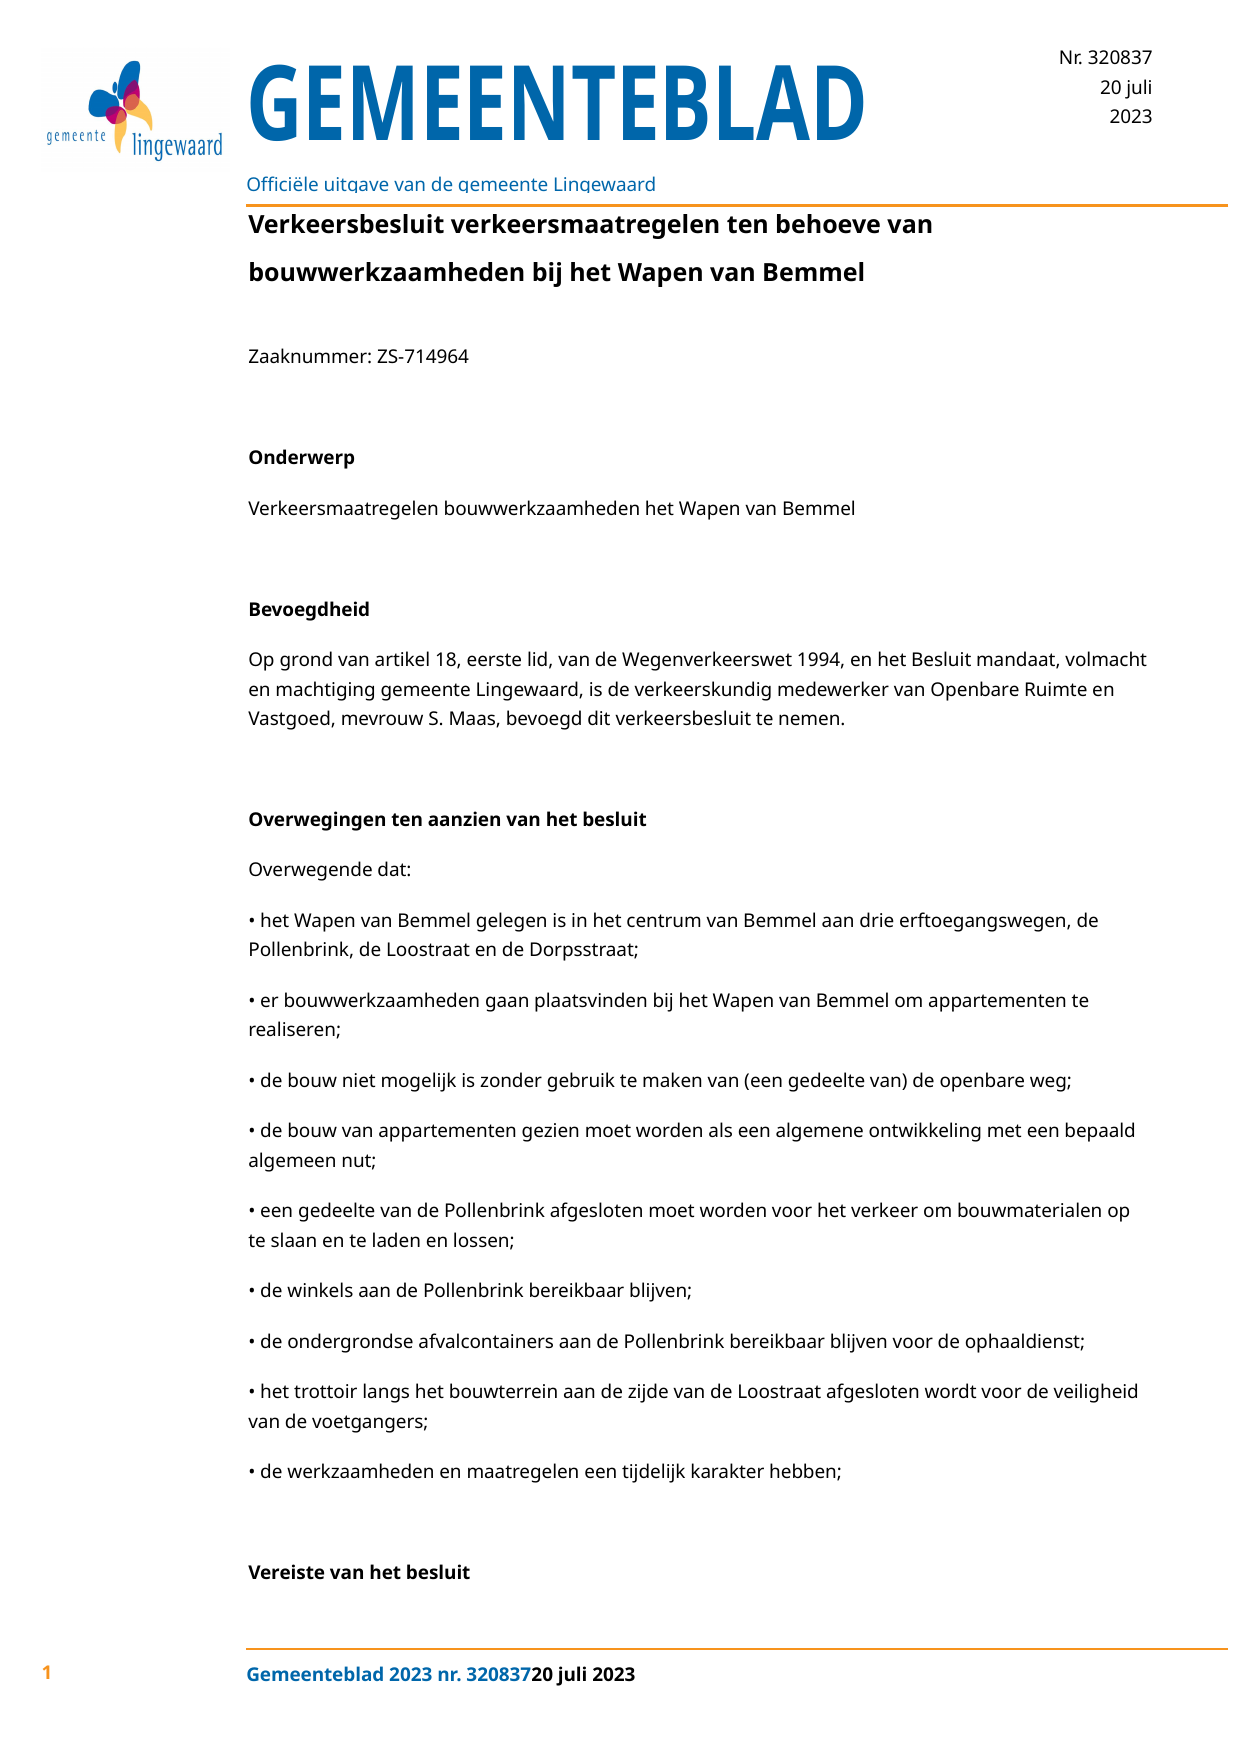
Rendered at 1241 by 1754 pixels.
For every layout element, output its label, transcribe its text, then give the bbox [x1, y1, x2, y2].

text Vereiste van het besluit [248, 1559, 1152, 1585]
text • er bouwwerkzaamheden gaan plaatsvinden bij het Wapen van Bemmel om appartementen te realiseren; [248, 987, 1152, 1042]
text • de bouw van appartementen gezien moet worden als een algemene ontwikkeling met een bepaald algemeen nut; [248, 1117, 1152, 1173]
text • de ondergrondse afvalcontainers aan de Pollenbrink bereikbaar blijven voor de ophaaldienst; [248, 1328, 1152, 1353]
text Onderwerp [248, 444, 1152, 470]
text • een gedeelte van de Pollenbrink afgesloten moet worden voor het verkeer om bouwmaterialen op te slaan en te laden en lossen; [248, 1197, 1152, 1253]
text Overwegende dat: [248, 857, 1152, 882]
text Verkeersbesluit verkeersmaatregelen ten behoeve van bouwwerkzaamheden bij het Wapen van Bemmel [248, 207, 1152, 288]
picture [41, 47, 231, 172]
text • de werkzaamheden en maatregelen een tijdelijk karakter hebben; [248, 1458, 1152, 1484]
text Zaaknummer: ZS-714964 [248, 344, 1152, 369]
text Verkeersmaatregelen bouwwerkzaamheden het Wapen van Bemmel [248, 495, 1152, 521]
text Overwegingen ten aanzien van het besluit [248, 806, 1152, 832]
text Bevoegdheid [248, 596, 1152, 621]
text • de winkels aan de Pollenbrink bereikbaar blijven; [248, 1277, 1152, 1303]
text • het Wapen van Bemmel gelegen is in het centrum van Bemmel aan drie erftoegangswegen, de Pollenbrink, de Loostraat en de Dorpsstraat; [248, 907, 1152, 962]
text • de bouw niet mogelijk is zonder gebruik te maken van (een gedeelte van) de openbare weg; [248, 1067, 1152, 1093]
text • het trottoir langs het bouwterrein aan de zijde van de Loostraat afgesloten wordt voor de veiligheid van de voetgangers; [248, 1378, 1152, 1433]
text Op grond van artikel 18, eerste lid, van de Wegenverkeerswet 1994, en het Besluit mandaat, volmacht en machtiging gemeente Lingewaard, is de verkeerskundig medewerker van Openbare Ruimte en Vastgoed, mevrouw S. Maas, bevoegd dit verkeersbesluit te nemen. [248, 646, 1152, 731]
